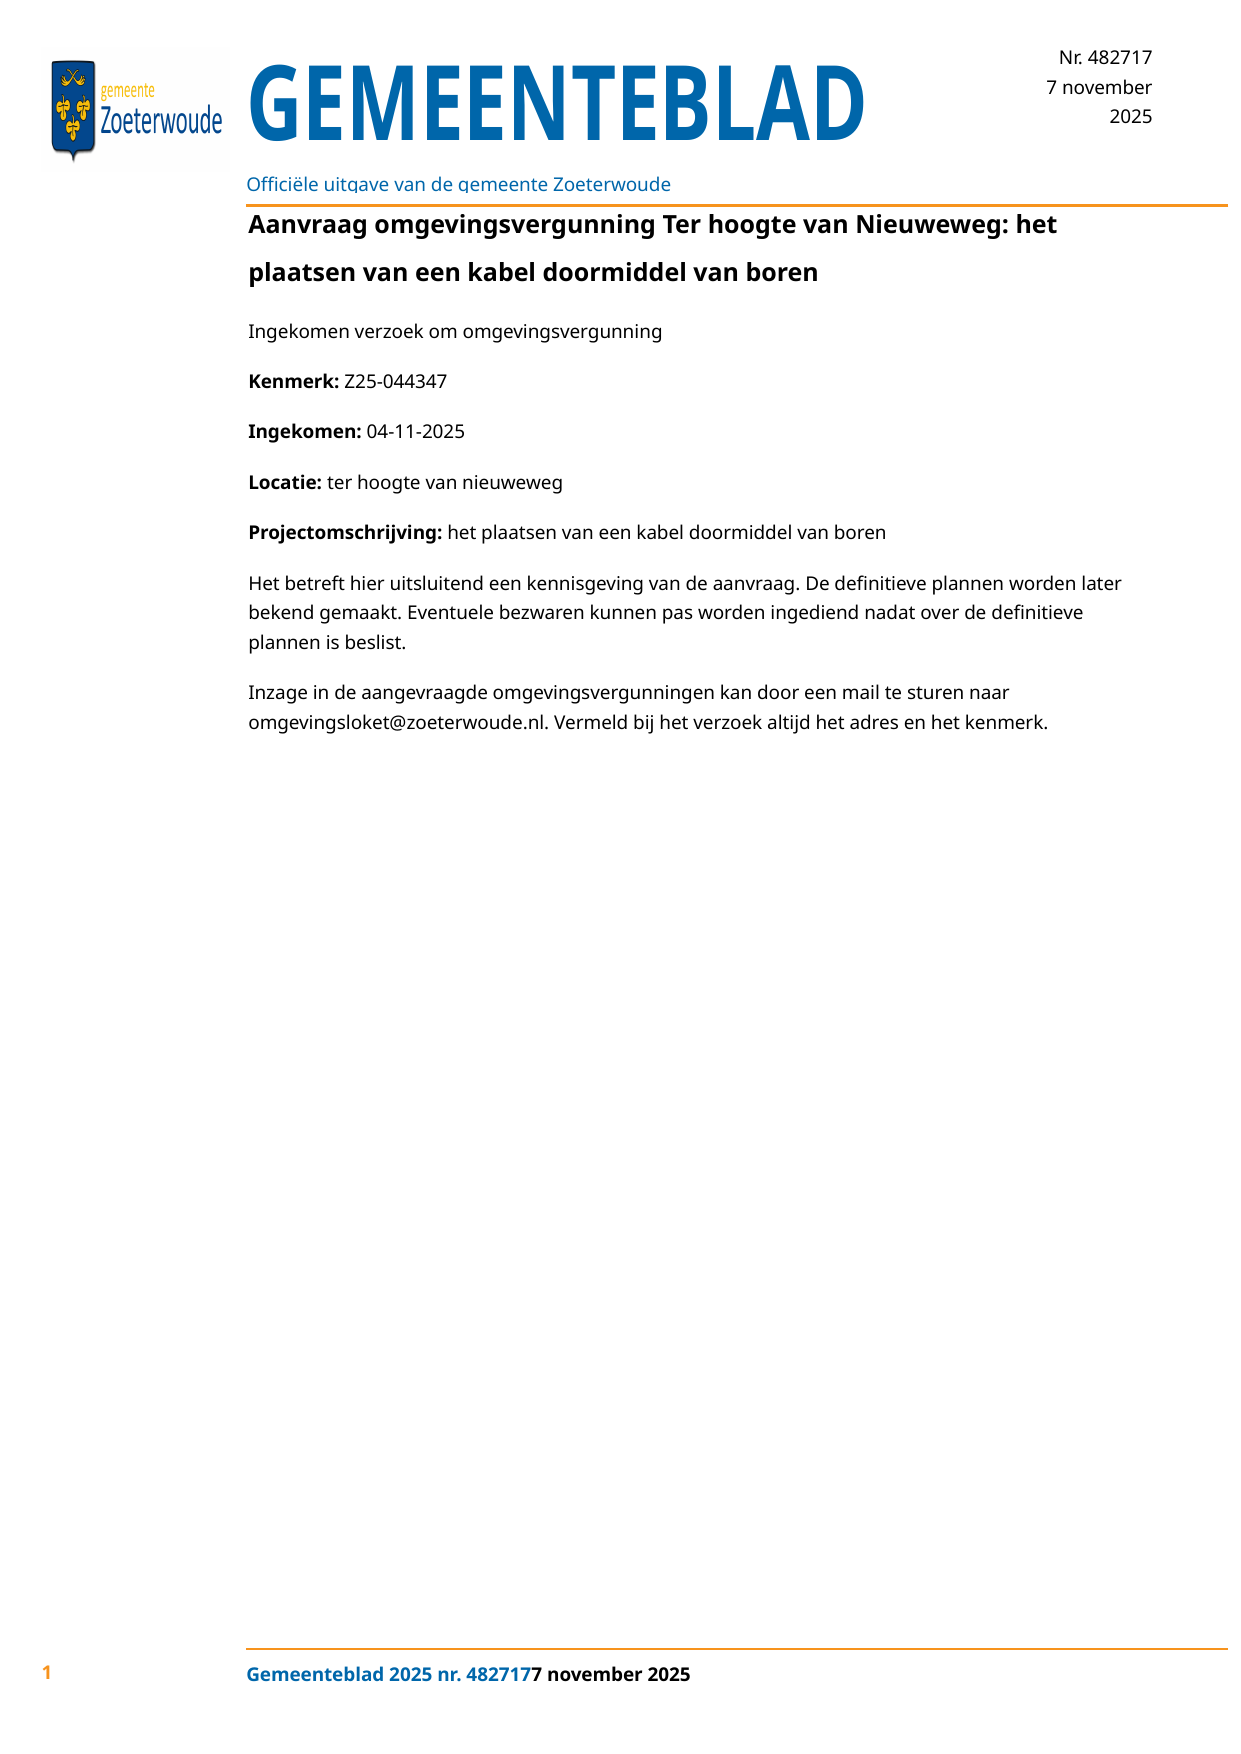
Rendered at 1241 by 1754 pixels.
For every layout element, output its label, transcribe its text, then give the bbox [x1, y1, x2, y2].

text Het betreft hier uitsluitend een kennisgeving van de aanvraag. De definitieve plannen worden later bekend gemaakt. Eventuele bezwaren kunnen pas worden ingediend nadat over de definitieve plannen is beslist. [248, 570, 1152, 655]
text Ingekomen verzoek om omgevingsvergunning [248, 318, 1152, 344]
text Aanvraag omgevingsvergunning Ter hoogte van Nieuweweg: het plaatsen van een kabel doormiddel van boren [248, 207, 1152, 288]
text Locatie: ter hoogte van nieuweweg [248, 469, 1152, 495]
text Kenmerk: Z25-044347 [248, 368, 1152, 394]
text Inzage in de aangevraagde omgevingsvergunningen kan door een mail te sturen naar omgevingsloket@zoeterwoude.nl. Vermeld bij het verzoek altijd het adres en het kenmerk. [248, 679, 1152, 735]
picture [41, 47, 231, 172]
text Projectomschrijving: het plaatsen van een kabel doormiddel van boren [248, 519, 1152, 545]
text Ingekomen: 04-11-2025 [248, 419, 1152, 444]
